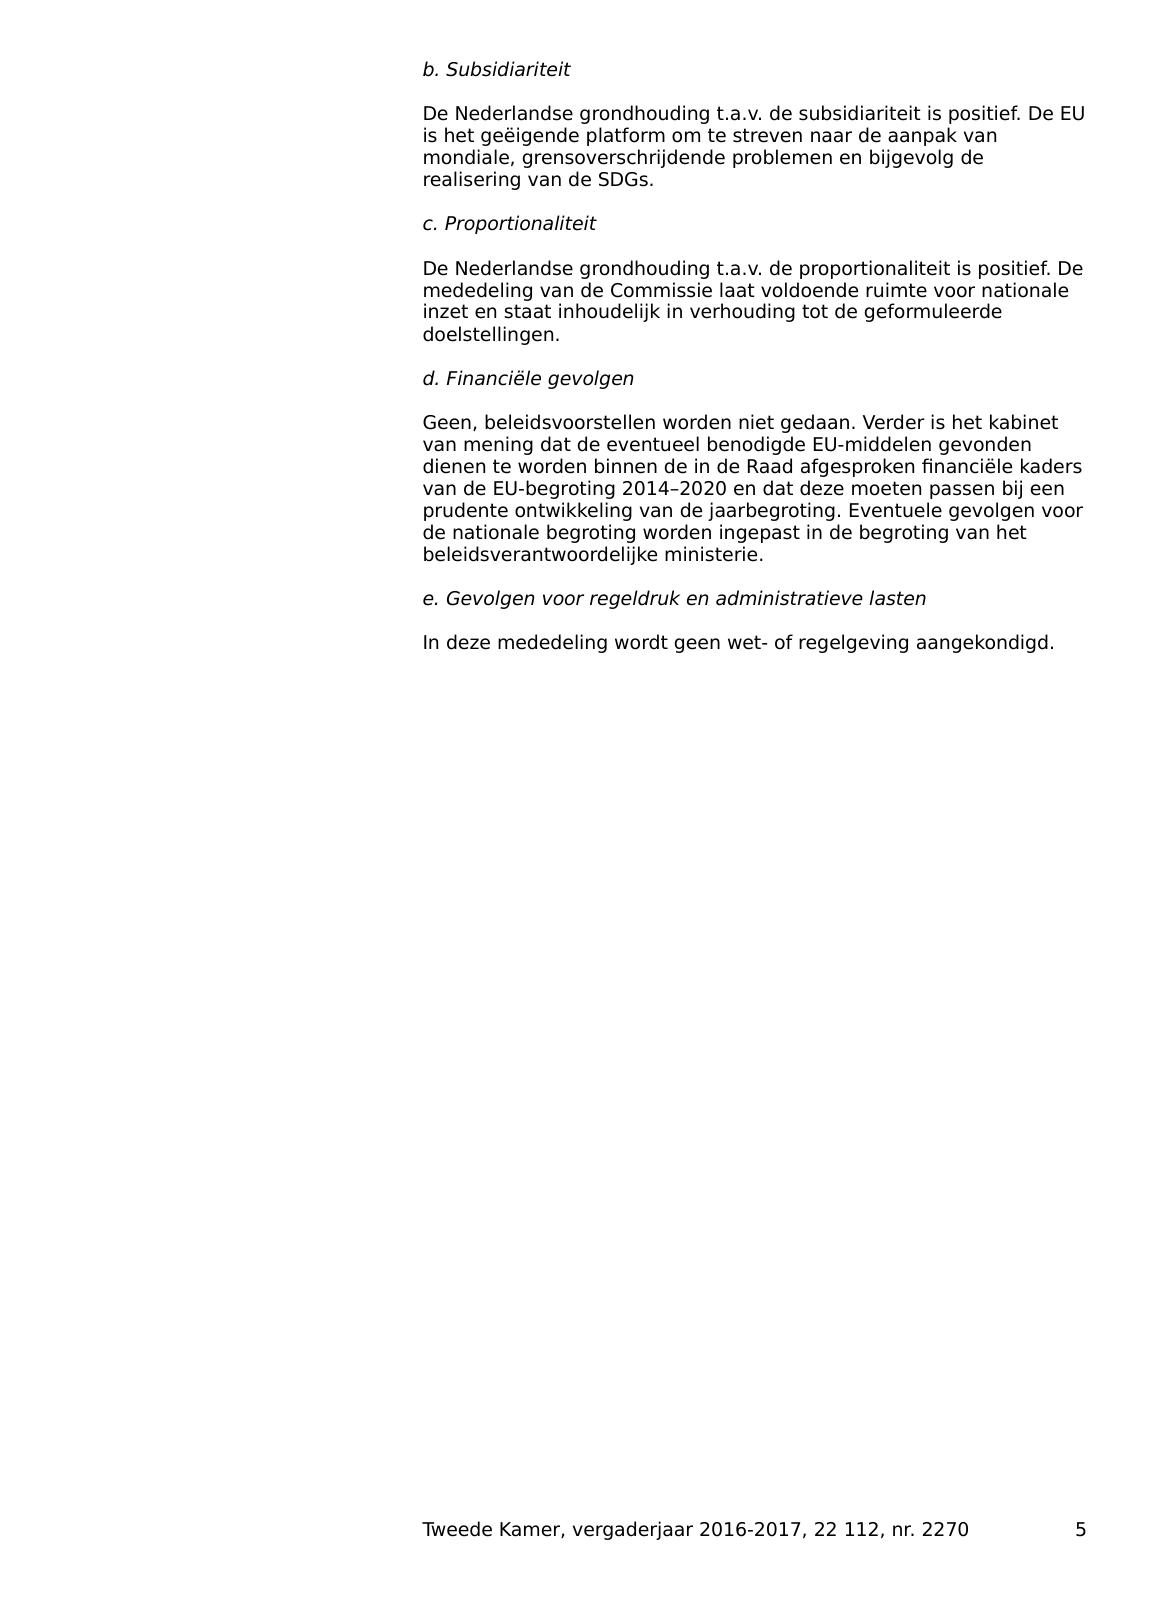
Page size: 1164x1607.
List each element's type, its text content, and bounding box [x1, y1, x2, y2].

subtitle d. Financiële gevolgen [422, 368, 1087, 389]
text De Nederlandse grondhouding t.a.v. de proportionaliteit is positief. De mededeling van de Commissie laat voldoende ruimte voor nationale inzet en staat inhoudelijk in verhouding tot de geformuleerde doelstellingen. [422, 257, 1087, 345]
subtitle c. Proportionaliteit [422, 213, 1087, 235]
text De Nederlandse grondhouding t.a.v. de subsidiariteit is positief. De EU is het geëigende platform om te streven naar de aanpak van mondiale, grensoverschrijdende problemen en bijgevolg de realisering van de SDGs. [422, 103, 1087, 191]
subtitle b. Subsidiariteit [422, 59, 1087, 81]
subtitle e. Gevolgen voor regeldruk en administratieve lasten [422, 588, 1087, 610]
text Geen, beleidsvoorstellen worden niet gedaan. Verder is het kabinet van mening dat de eventueel benodigde EU-middelen gevonden dienen te worden binnen de in de Raad afgesproken financiële kaders van de EU-begroting 2014–2020 en dat deze moeten passen bij een prudente ontwikkeling van de jaarbegroting. Eventuele gevolgen voor de nationale begroting worden ingepast in de begroting van het beleidsverantwoordelijke ministerie. [422, 412, 1087, 566]
text In deze mededeling wordt geen wet- of regelgeving aangekondigd. [422, 632, 1087, 654]
